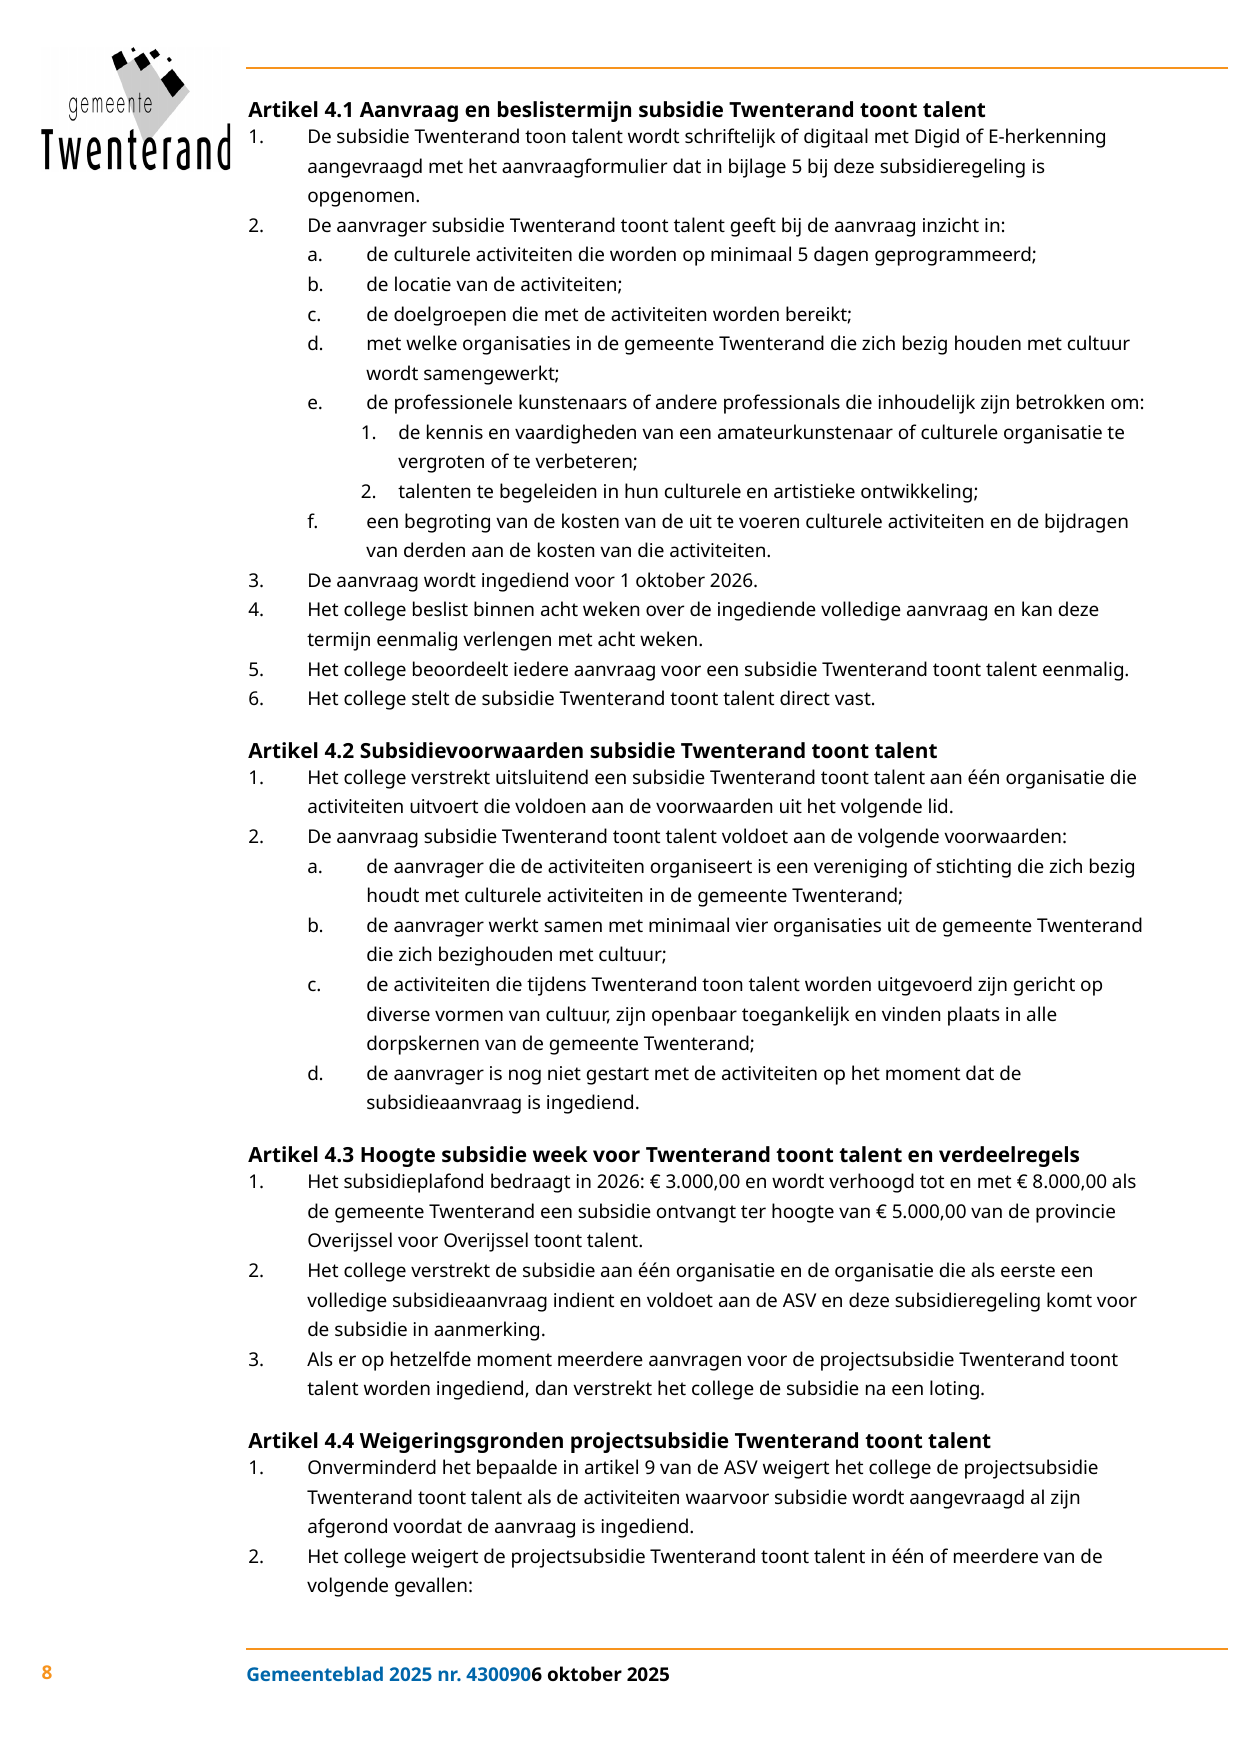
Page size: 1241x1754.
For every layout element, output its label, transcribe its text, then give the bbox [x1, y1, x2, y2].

list de activiteiten die tijdens Twenterand toon talent worden uitgevoerd zijn gericht op diverse vormen van cultuur, zijn openbaar toegankelijk en vinden plaats in alle dorpskernen van de gemeente Twenterand; [307, 971, 1152, 1056]
list de aanvrager die de activiteiten organiseert is een vereniging of stichting die zich bezig houdt met culturele activiteiten in de gemeente Twenterand; [307, 853, 1152, 908]
list Het college verstrekt uitsluitend een subsidie Twenterand toont talent aan één organisatie die activiteiten uitvoert die voldoen aan de voorwaarden uit het volgende lid. [248, 764, 1152, 819]
list De subsidie Twenterand toon talent wordt schriftelijk of digitaal met Digid of E-herkenning aangevraagd met het aanvraagformulier dat in bijlage 5 bij deze subsidieregeling is opgenomen. [248, 123, 1152, 208]
list de doelgroepen die met de activiteiten worden bereikt; [307, 301, 1152, 326]
list de aanvrager is nog niet gestart met de activiteiten op het moment dat de subsidieaanvraag is ingediend. [307, 1060, 1152, 1115]
list De aanvraag wordt ingediend voor 1 oktober 2026. [248, 567, 1152, 593]
list Als er op hetzelfde moment meerdere aanvragen voor de projectsubsidie Twenterand toont talent worden ingediend, dan verstrekt het college de subsidie na een loting. [248, 1346, 1152, 1401]
text Artikel 4.1 Aanvraag en beslistermijn subsidie Twenterand toont talent [248, 95, 1152, 123]
list een begroting van de kosten van de uit te voeren culturele activiteiten en de bijdragen van derden aan de kosten van die activiteiten. [307, 508, 1152, 563]
list de kennis en vaardigheden van een amateurkunstenaar of culturele organisatie te vergroten of te verbeteren; [361, 419, 1152, 474]
list Onverminderd het bepaalde in artikel 9 van de ASV weigert het college de projectsubsidie Twenterand toont talent als de activiteiten waarvoor subsidie wordt aangevraagd al zijn afgerond voordat de aanvraag is ingediend. [248, 1454, 1152, 1539]
picture [41, 47, 231, 172]
list Het college beoordeelt iedere aanvraag voor een subsidie Twenterand toont talent eenmalig. [248, 656, 1152, 681]
list de locatie van de activiteiten; [307, 271, 1152, 297]
list Het college weigert de projectsubsidie Twenterand toont talent in één of meerdere van de volgende gevallen: [248, 1543, 1152, 1598]
list de culturele activiteiten die worden op minimaal 5 dagen geprogrammeerd; [307, 242, 1152, 267]
text Artikel 4.2 Subsidievoorwaarden subsidie Twenterand toont talent [248, 736, 1152, 764]
list de aanvrager werkt samen met minimaal vier organisaties uit de gemeente Twenterand die zich bezighouden met cultuur; [307, 912, 1152, 967]
list Het college verstrekt de subsidie aan één organisatie en de organisatie die als eerste een volledige subsidieaanvraag indient en voldoet aan de ASV en deze subsidieregeling komt voor de subsidie in aanmerking. [248, 1257, 1152, 1342]
list de professionele kunstenaars of andere professionals die inhoudelijk zijn betrokken om: [307, 389, 1152, 415]
text Artikel 4.4 Weigeringsgronden projectsubsidie Twenterand toont talent [248, 1426, 1152, 1454]
list Het subsidieplafond bedraagt in 2026: € 3.000,00 en wordt verhoogd tot en met € 8.000,00 als de gemeente Twenterand een subsidie ontvangt ter hoogte van € 5.000,00 van de provincie Overijssel voor Overijssel toont talent. [248, 1168, 1152, 1253]
list De aanvraag subsidie Twenterand toont talent voldoet aan de volgende voorwaarden: [248, 823, 1152, 849]
list Het college stelt de subsidie Twenterand toont talent direct vast. [248, 685, 1152, 711]
list talenten te begeleiden in hun culturele en artistieke ontwikkeling; [361, 478, 1152, 504]
list met welke organisaties in de gemeente Twenterand die zich bezig houden met cultuur wordt samengewerkt; [307, 330, 1152, 386]
list De aanvrager subsidie Twenterand toont talent geeft bij de aanvraag inzicht in: [248, 212, 1152, 238]
text Artikel 4.3 Hoogte subsidie week voor Twenterand toont talent en verdeelregels [248, 1140, 1152, 1168]
list Het college beslist binnen acht weken over de ingediende volledige aanvraag en kan deze termijn eenmalig verlengen met acht weken. [248, 597, 1152, 652]
